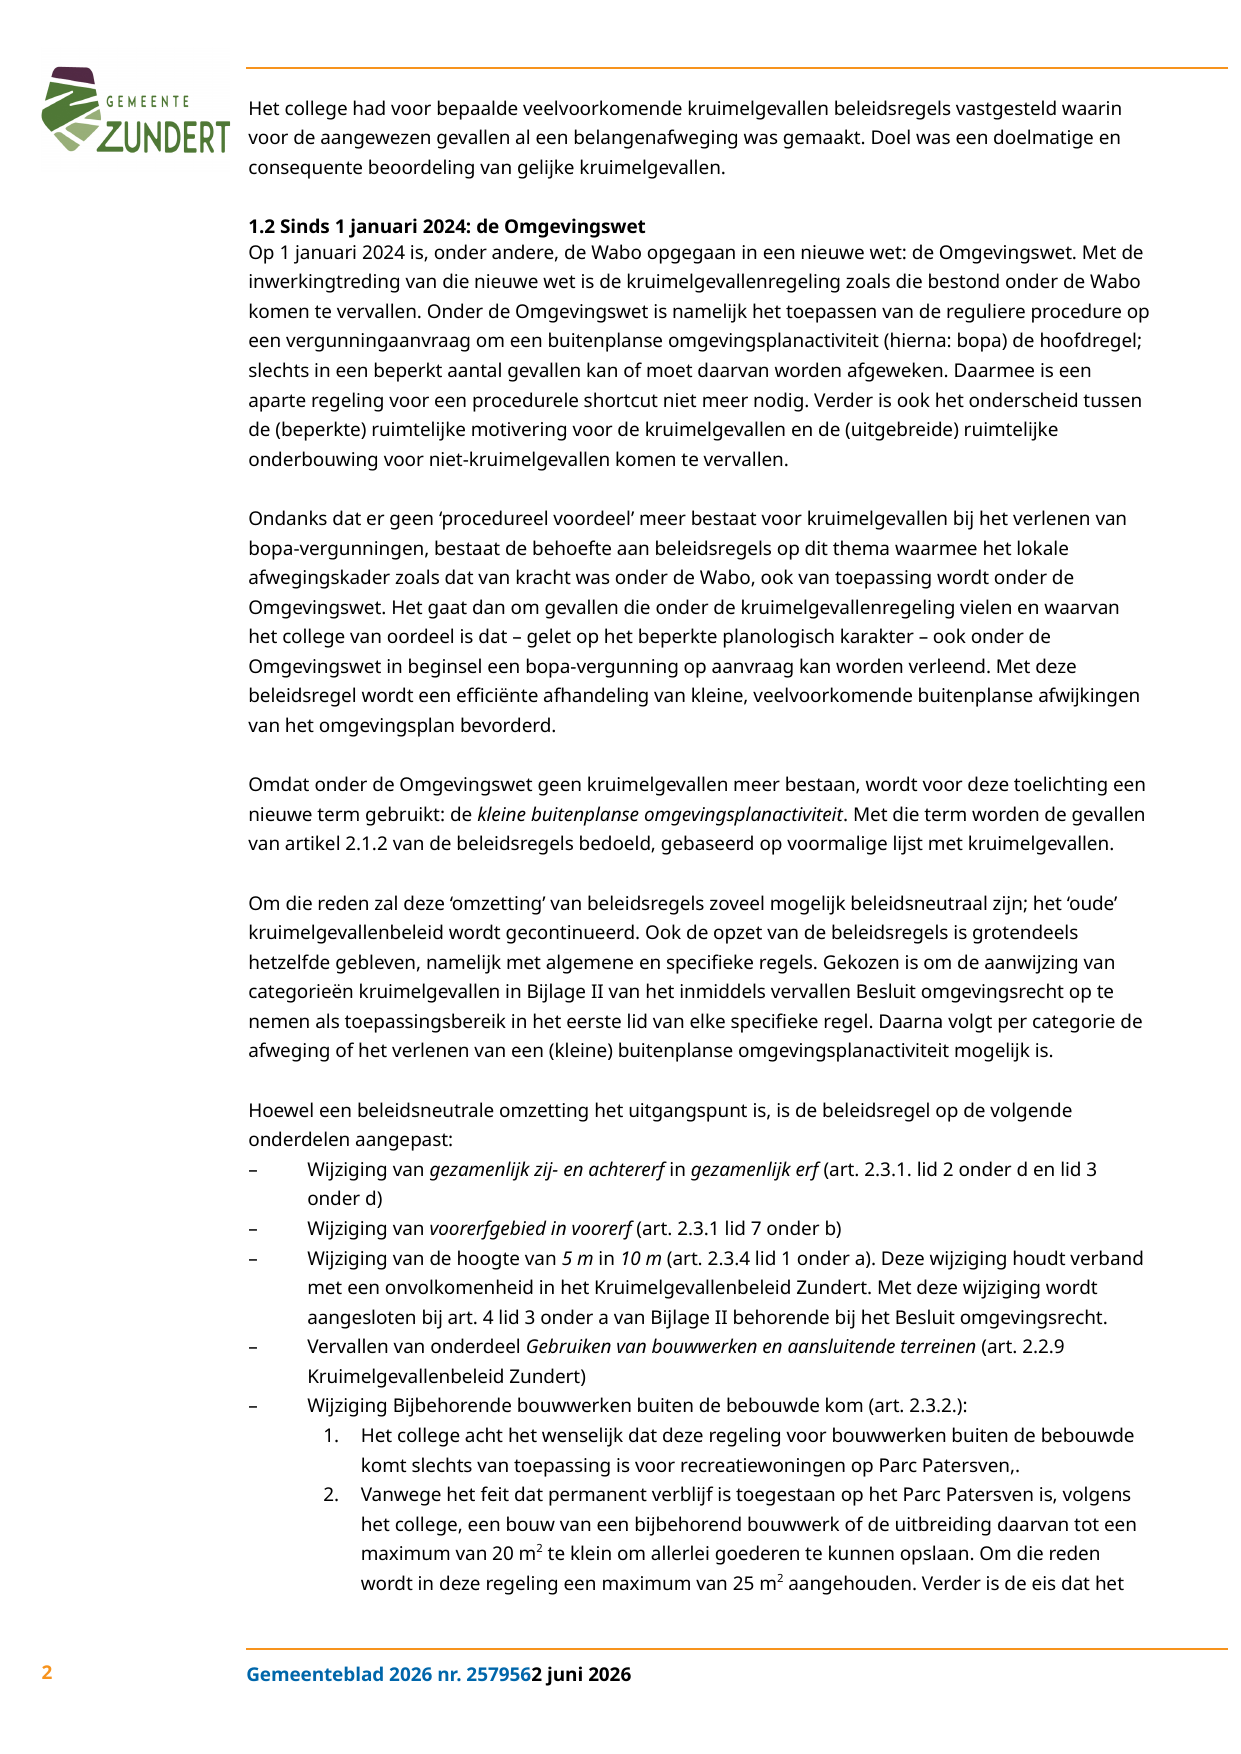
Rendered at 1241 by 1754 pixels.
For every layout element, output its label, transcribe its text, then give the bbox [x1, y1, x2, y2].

list Wijziging van de hoogte van 5 m in 10 m (art. 2.3.4 lid 1 onder a). Deze wijziging houdt verband met een onvolkomenheid in het Kruimelgevallenbeleid Zundert. Met deze wijziging wordt aangesloten bij art. 4 lid 3 onder a van Bijlage II behorende bij het Besluit omgevingsrecht. [248, 1245, 1152, 1329]
list Vervallen van onderdeel Gebruiken van bouwwerken en aansluitende terreinen (art. 2.2.9 Kruimelgevallenbeleid Zundert) [248, 1333, 1152, 1389]
list Wijziging van voorerfgebied in voorerf (art. 2.3.1 lid 7 onder b) [248, 1215, 1152, 1241]
text Hoewel een beleidsneutrale omzetting het uitgangspunt is, is de beleidsregel op de volgende onderdelen aangepast: [248, 1097, 1152, 1152]
list Vanwege het feit dat permanent verblijf is toegestaan op het Parc Patersven is, volgens het college, een bouw van een bijbehorend bouwwerk of de uitbreiding daarvan tot een maximum van 20 m2 te klein om allerlei goederen te kunnen opslaan. Om die reden wordt in deze regeling een maximum van 25 m2 aangehouden. Verder is de eis dat het [323, 1481, 1152, 1596]
list Wijziging van gezamenlijk zij- en achtererf in gezamenlijk erf (art. 2.3.1. lid 2 onder d en lid 3 onder d) [248, 1156, 1152, 1211]
list Het college acht het wenselijk dat deze regeling voor bouwwerken buiten de bebouwde komt slechts van toepassing is voor recreatiewoningen op Parc Patersven,. [323, 1422, 1152, 1477]
text Om die reden zal deze ‘omzetting’ van beleidsregels zoveel mogelijk beleidsneutraal zijn; het ‘oude’ kruimelgevallenbeleid wordt gecontinueerd. Ook de opzet van de beleidsregels is grotendeels hetzelfde gebleven, namelijk met algemene en specifieke regels. Gekozen is om de aanwijzing van categorieën kruimelgevallen in Bijlage II van het inmiddels vervallen Besluit omgevingsrecht op te nemen als toepassingsbereik in het eerste lid van elke specifieke regel. Daarna volgt per categorie de afweging of het verlenen van een (kleine) buitenplanse omgevingsplanactiviteit mogelijk is. [248, 890, 1152, 1063]
text Het college had voor bepaalde veelvoorkomende kruimelgevallen beleidsregels vastgesteld waarin voor de aangewezen gevallen al een belangenafweging was gemaakt. Doel was een doelmatige en consequente beoordeling van gelijke kruimelgevallen. [248, 95, 1152, 180]
text Ondanks dat er geen ‘procedureel voordeel’ meer bestaat voor kruimelgevallen bij het verlenen van bopa-vergunningen, bestaat de behoefte aan beleidsregels op dit thema waarmee het lokale afwegingskader zoals dat van kracht was onder de Wabo, ook van toepassing wordt onder de Omgevingswet. Het gaat dan om gevallen die onder de kruimelgevallenregeling vielen en waarvan het college van oordeel is dat – gelet op het beperkte planologisch karakter – ook onder de Omgevingswet in beginsel een bopa-vergunning op aanvraag kan worden verleend. Met deze beleidsregel wordt een efficiënte afhandeling van kleine, veelvoorkomende buitenplanse afwijkingen van het omgevingsplan bevorderd. [248, 505, 1152, 738]
list Wijziging Bijbehorende bouwwerken buiten de bebouwde kom (art. 2.3.2.): [248, 1393, 1152, 1418]
text Omdat onder de Omgevingswet geen kruimelgevallen meer bestaan, wordt voor deze toelichting een nieuwe term gebruikt: de kleine buitenplanse omgevingsplanactiviteit. Met die term worden de gevallen van artikel 2.1.2 van de beleidsregels bedoeld, gebaseerd op voormalige lijst met kruimelgevallen. [248, 771, 1152, 856]
text Op 1 januari 2024 is, onder andere, de Wabo opgegaan in een nieuwe wet: de Omgevingswet. Met de inwerkingtreding van die nieuwe wet is de kruimelgevallenregeling zoals die bestond onder de Wabo komen te vervallen. Onder de Omgevingswet is namelijk het toepassen van de reguliere procedure op een vergunningaanvraag om een buitenplanse omgevingsplanactiviteit (hierna: bopa) de hoofdregel; slechts in een beperkt aantal gevallen kan of moet daarvan worden afgeweken. Daarmee is een aparte regeling voor een procedurele shortcut niet meer nodig. Verder is ook het onderscheid tussen de (beperkte) ruimtelijke motivering voor de kruimelgevallen en de (uitgebreide) ruimtelijke onderbouwing voor niet-kruimelgevallen komen te vervallen. [248, 239, 1152, 472]
text 1.2 Sinds 1 januari 2024: de Omgevingswet [248, 213, 1152, 239]
picture [41, 47, 231, 172]
